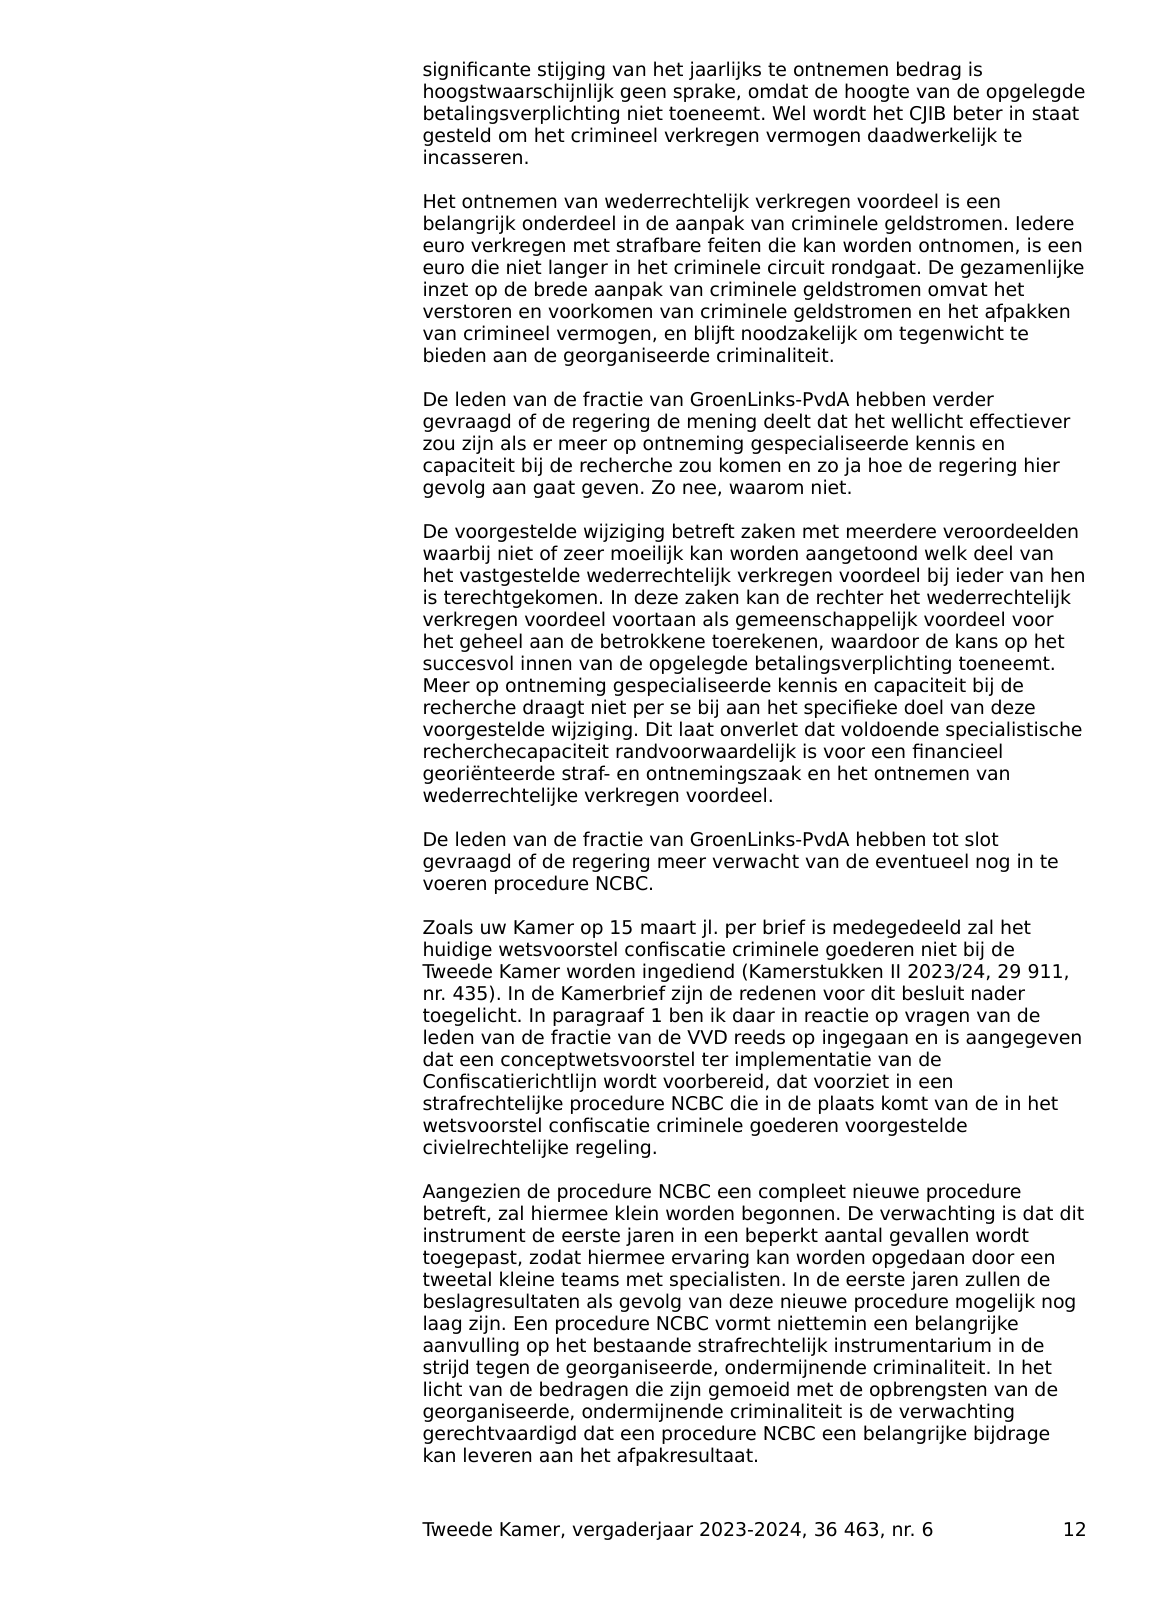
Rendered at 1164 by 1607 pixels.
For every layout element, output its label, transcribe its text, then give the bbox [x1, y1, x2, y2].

text De voorgestelde wijziging betreft zaken met meerdere veroordeelden waarbij niet of zeer moeilijk kan worden aangetoond welk deel van het vastgestelde wederrechtelijk verkregen voordeel bij ieder van hen is terechtgekomen. In deze zaken kan de rechter het wederrechtelijk verkregen voordeel voortaan als gemeenschappelijk voordeel voor het geheel aan de betrokkene toerekenen, waardoor de kans op het succesvol innen van de opgelegde betalingsverplichting toeneemt. Meer op ontneming gespecialiseerde kennis en capaciteit bij de recherche draagt niet per se bij aan het specifieke doel van deze voorgestelde wijziging. Dit laat onverlet dat voldoende specialistische recherchecapaciteit randvoorwaardelijk is voor een financieel georiënteerde straf- en ontnemingszaak en het ontnemen van wederrechtelijke verkregen voordeel. [422, 521, 1087, 807]
text significante stijging van het jaarlijks te ontnemen bedrag is hoogstwaarschijnlijk geen sprake, omdat de hoogte van de opgelegde betalingsverplichting niet toeneemt. Wel wordt het CJIB beter in staat gesteld om het crimineel verkregen vermogen daadwerkelijk te incasseren. [422, 59, 1087, 169]
text Zoals uw Kamer op 15 maart jl. per brief is medegedeeld zal het huidige wetsvoorstel confiscatie criminele goederen niet bij de Tweede Kamer worden ingediend (Kamerstukken II 2023/24, 29 911, nr. 435). In de Kamerbrief zijn de redenen voor dit besluit nader toegelicht. In paragraaf 1 ben ik daar in reactie op vragen van de leden van de fractie van de VVD reeds op ingegaan en is aangegeven dat een conceptwetsvoorstel ter implementatie van de Confiscatierichtlijn wordt voorbereid, dat voorziet in een strafrechtelijke procedure NCBC die in de plaats komt van de in het wetsvoorstel confiscatie criminele goederen voorgestelde civielrechtelijke regeling. [422, 917, 1087, 1159]
text De leden van de fractie van GroenLinks-PvdA hebben tot slot gevraagd of de regering meer verwacht van de eventueel nog in te voeren procedure NCBC. [422, 829, 1087, 895]
text De leden van de fractie van GroenLinks-PvdA hebben verder gevraagd of de regering de mening deelt dat het wellicht effectiever zou zijn als er meer op ontneming gespecialiseerde kennis en capaciteit bij de recherche zou komen en zo ja hoe de regering hier gevolg aan gaat geven. Zo nee, waarom niet. [422, 389, 1087, 499]
text Aangezien de procedure NCBC een compleet nieuwe procedure betreft, zal hiermee klein worden begonnen. De verwachting is dat dit instrument de eerste jaren in een beperkt aantal gevallen wordt toegepast, zodat hiermee ervaring kan worden opgedaan door een tweetal kleine teams met specialisten. In de eerste jaren zullen de beslagresultaten als gevolg van deze nieuwe procedure mogelijk nog laag zijn. Een procedure NCBC vormt niettemin een belangrijke aanvulling op het bestaande strafrechtelijk instrumentarium in de strijd tegen de georganiseerde, ondermijnende criminaliteit. In het licht van de bedragen die zijn gemoeid met de opbrengsten van de georganiseerde, ondermijnende criminaliteit is de verwachting gerechtvaardigd dat een procedure NCBC een belangrijke bijdrage kan leveren aan het afpakresultaat. [422, 1181, 1087, 1467]
text Het ontnemen van wederrechtelijk verkregen voordeel is een belangrijk onderdeel in de aanpak van criminele geldstromen. Iedere euro verkregen met strafbare feiten die kan worden ontnomen, is een euro die niet langer in het criminele circuit rondgaat. De gezamenlijke inzet op de brede aanpak van criminele geldstromen omvat het verstoren en voorkomen van criminele geldstromen en het afpakken van crimineel vermogen, en blijft noodzakelijk om tegenwicht te bieden aan de georganiseerde criminaliteit. [422, 191, 1087, 367]
